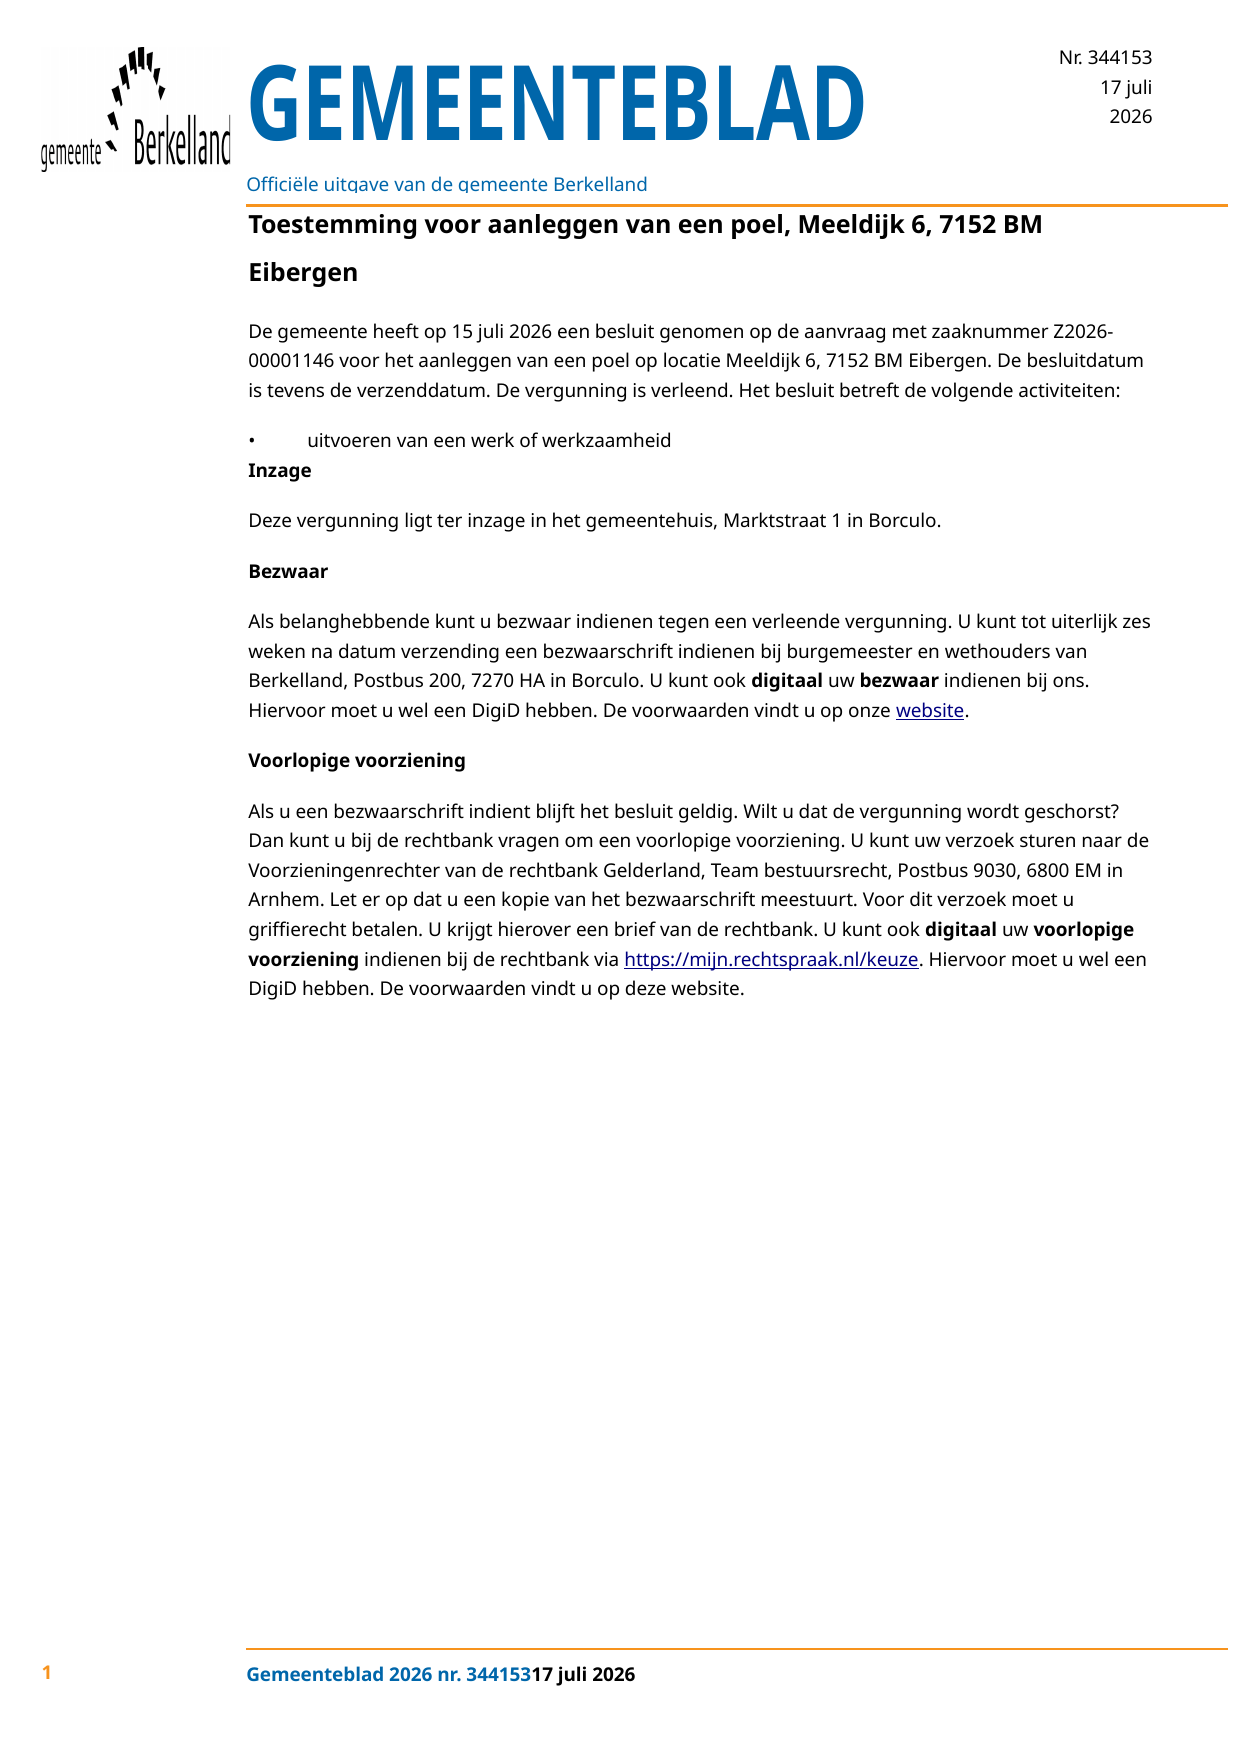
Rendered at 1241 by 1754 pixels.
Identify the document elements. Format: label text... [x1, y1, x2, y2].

text Toestemming voor aanleggen van een poel, Meeldijk 6, 7152 BM Eibergen [248, 207, 1152, 288]
text De gemeente heeft op 15 juli 2026 een besluit genomen op de aanvraag met zaaknummer Z2026-00001146 voor het aanleggen van een poel op locatie Meeldijk 6, 7152 BM Eibergen. De besluitdatum is tevens de verzenddatum. De vergunning is verleend. Het besluit betreft de volgende activiteiten: [248, 318, 1152, 403]
text Inzage [248, 457, 1152, 483]
picture [41, 47, 231, 172]
text Als belanghebbende kunt u bezwaar indienen tegen een verleende vergunning. U kunt tot uiterlijk zes weken na datum verzending een bezwaarschrift indienen bij burgemeester en wethouders van Berkelland, Postbus 200, 7270 HA in Borculo. U kunt ook digitaal uw bezwaar indienen bij ons. Hiervoor moet u wel een DigiD hebben. De voorwaarden vindt u op onze website. [248, 608, 1152, 723]
text Voorlopige voorziening [248, 747, 1152, 773]
text Deze vergunning ligt ter inzage in het gemeentehuis, Marktstraat 1 in Borculo. [248, 507, 1152, 533]
text Als u een bezwaarschrift indient blijft het besluit geldig. Wilt u dat de vergunning wordt geschorst? Dan kunt u bij de rechtbank vragen om een voorlopige voorziening. U kunt uw verzoek sturen naar de Voorzieningenrechter van de rechtbank Gelderland, Team bestuursrecht, Postbus 9030, 6800 EM in Arnhem. Let er op dat u een kopie van het bezwaarschrift meestuurt. Voor dit verzoek moet u griffierecht betalen. U krijgt hierover een brief van de rechtbank. U kunt ook digitaal uw voorlopige voorziening indienen bij de rechtbank via https://mijn.rechtspraak.nl/keuze. Hiervoor moet u wel een DigiD hebben. De voorwaarden vindt u op deze website. [248, 798, 1152, 1001]
list uitvoeren van een werk of werkzaamheid [248, 427, 1152, 453]
text Bezwaar [248, 558, 1152, 584]
